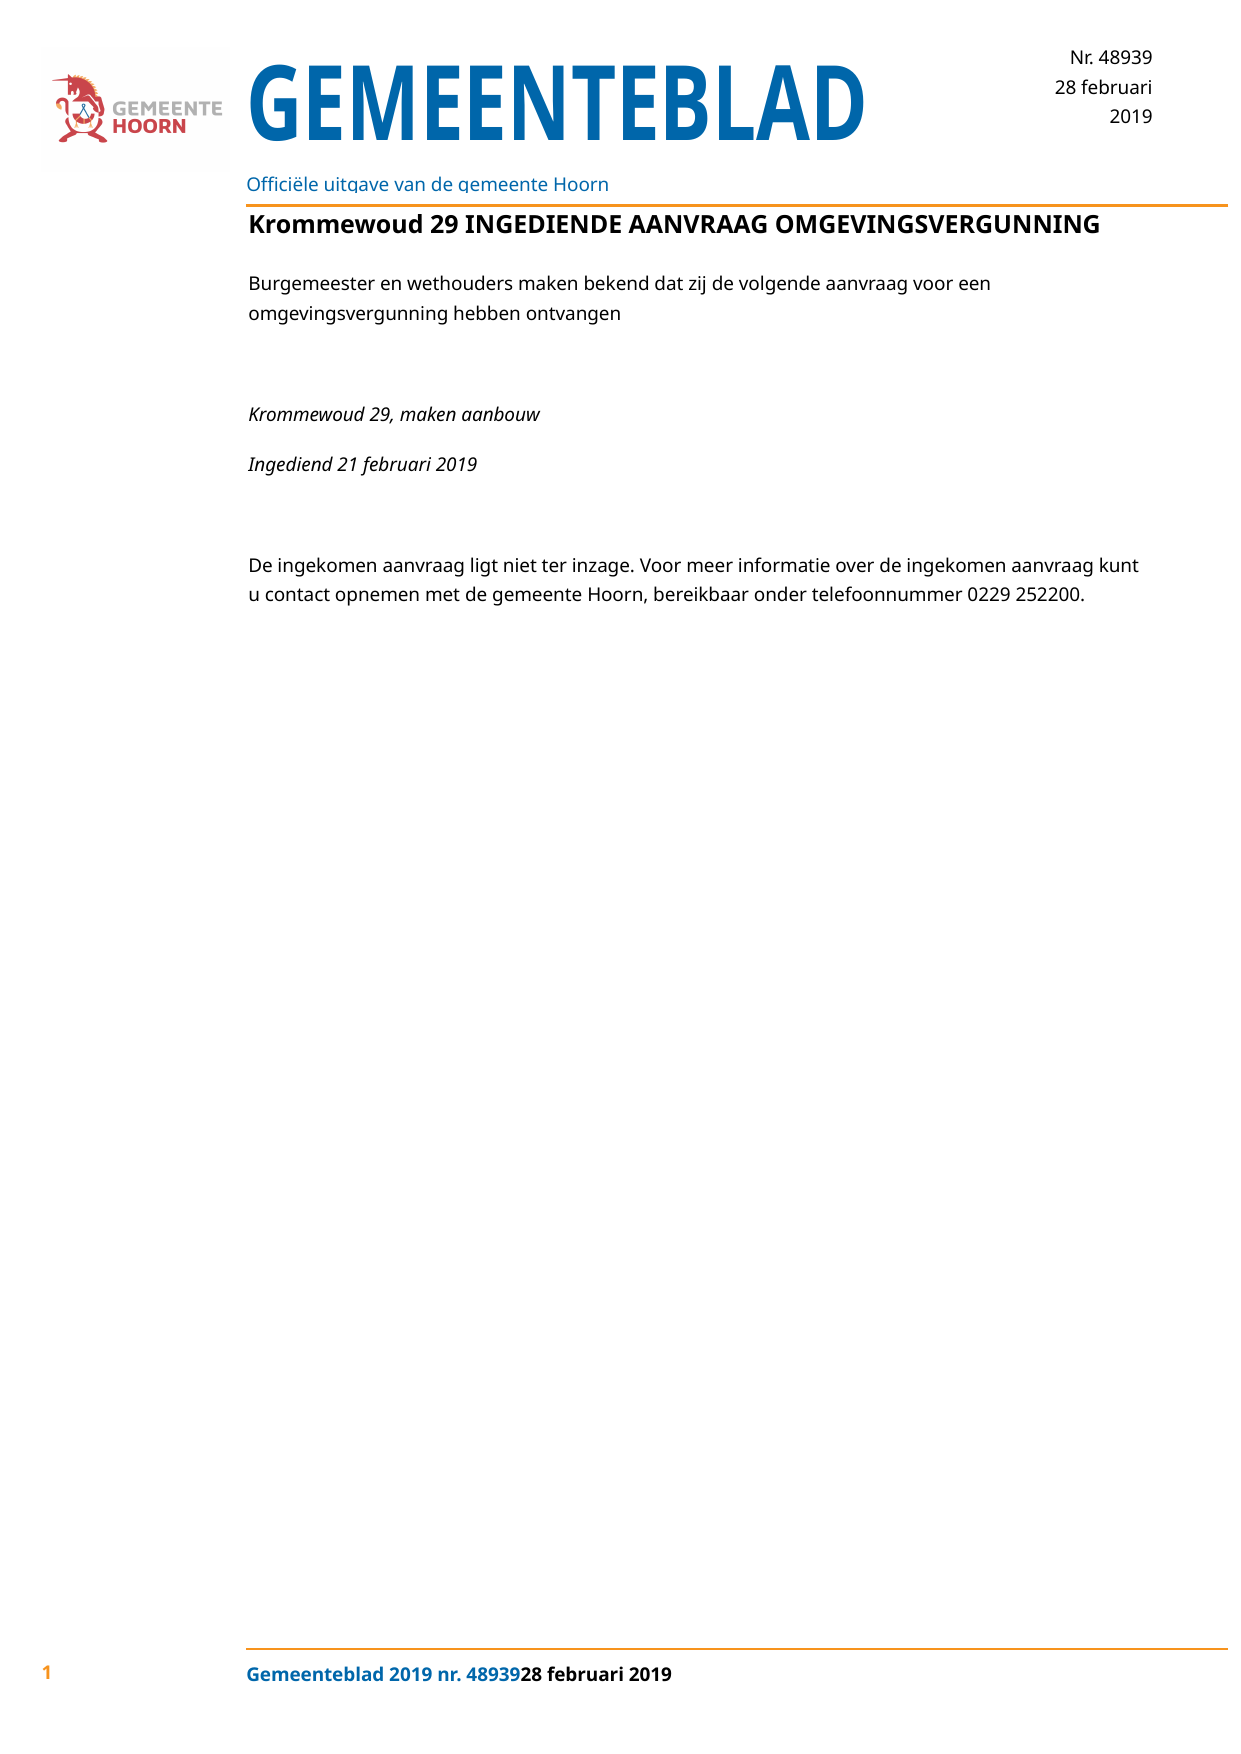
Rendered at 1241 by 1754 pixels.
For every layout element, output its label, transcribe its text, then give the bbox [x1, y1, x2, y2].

text Krommewoud 29 INGEDIENDE AANVRAAG OMGEVINGSVERGUNNING [248, 207, 1152, 241]
text De ingekomen aanvraag ligt niet ter inzage. Voor meer informatie over de ingekomen aanvraag kunt u contact opnemen met de gemeente Hoorn, bereikbaar onder telefoonnummer 0229 252200. [248, 552, 1152, 607]
text Ingediend 21 februari 2019 [248, 451, 1152, 477]
text Krommewoud 29, maken aanbouw [248, 401, 1152, 426]
picture [41, 47, 231, 172]
text Burgemeester en wethouders maken bekend dat zij de volgende aanvraag voor een omgevingsvergunning hebben ontvangen [248, 270, 1152, 326]
